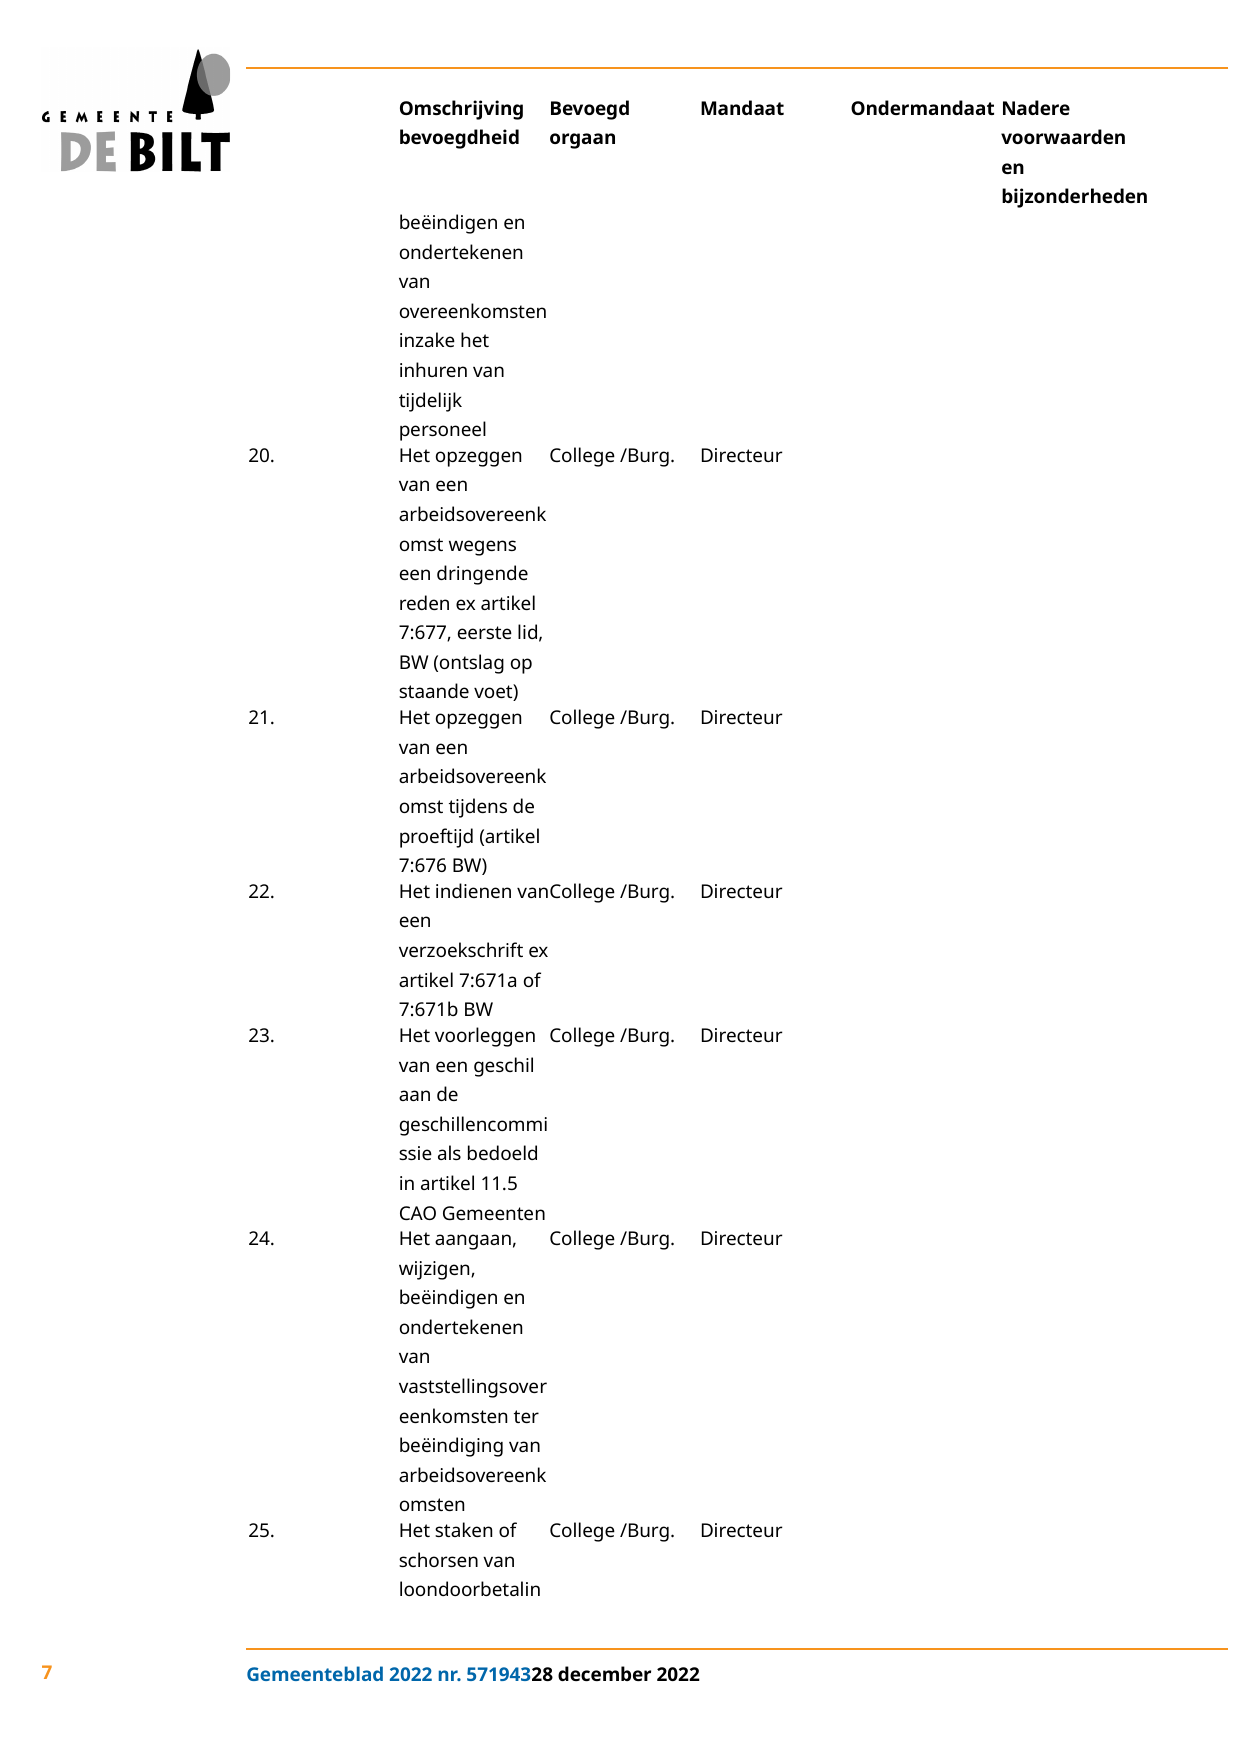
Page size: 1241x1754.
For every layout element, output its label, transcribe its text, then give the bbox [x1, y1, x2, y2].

table_cell [248, 209, 398, 442]
table_cell Het aangaan, wijzigen, beëindigen en ondertekenen van vaststellingsovereenkomsten ter beëindiging van arbeidsovereenkomsten [399, 1225, 549, 1517]
table_cell [1001, 1518, 1152, 1602]
table_cell Directeur [700, 705, 850, 878]
table_cell [850, 209, 1001, 442]
table_cell [850, 1022, 1001, 1225]
table_cell [1001, 442, 1152, 704]
table_cell Directeur [700, 1518, 850, 1602]
table_cell [1001, 209, 1152, 442]
table_cell College /Burg. [549, 442, 700, 704]
table_cell Directeur [700, 1225, 850, 1517]
table_header Ondermandaat [850, 95, 1001, 209]
table_header Omschrijving bevoegdheid [399, 95, 549, 209]
table_cell [1001, 705, 1152, 878]
table_cell Directeur [700, 442, 850, 704]
table_cell [549, 209, 700, 442]
picture [41, 47, 231, 172]
table_cell 25. [248, 1518, 398, 1602]
table_cell [1001, 878, 1152, 1022]
table_cell 20. [248, 442, 398, 704]
table_cell Het voorleggen van een geschil aan de geschillencommissie als bedoeld in artikel 11.5 CAO Gemeenten [399, 1022, 549, 1225]
table_cell Het opzeggen van een arbeidsovereenkomst wegens een dringende reden ex artikel 7:677, eerste lid, BW (ontslag op staande voet) [399, 442, 549, 704]
table_cell [1001, 1225, 1152, 1517]
table_cell College /Burg. [549, 878, 700, 1022]
table_cell 24. [248, 1225, 398, 1517]
table_cell College /Burg. [549, 705, 700, 878]
table_cell Het opzeggen van een arbeidsovereenkomst tijdens de proeftijd (artikel 7:676 BW) [399, 705, 549, 878]
table_cell [700, 209, 850, 442]
table_cell Het indienen van een verzoekschrift ex artikel 7:671a of 7:671b BW [399, 878, 549, 1022]
table_cell [850, 442, 1001, 704]
table_cell 23. [248, 1022, 398, 1225]
table_cell [850, 1518, 1001, 1602]
table_header [248, 95, 398, 209]
table_header Bevoegd orgaan [549, 95, 700, 209]
table_cell beëindigen en ondertekenen van overeenkomsten inzake het inhuren van tijdelijk personeel [399, 209, 549, 442]
table_header Nadere voorwaarden en bijzonderheden [1001, 95, 1152, 209]
table_cell 22. [248, 878, 398, 1022]
table_cell College /Burg. [549, 1225, 700, 1517]
table_cell Directeur [700, 878, 850, 1022]
table_cell Het staken of schorsen van loondoorbetalin [399, 1518, 549, 1602]
table_cell [850, 705, 1001, 878]
table_header Mandaat [700, 95, 850, 209]
table_cell College /Burg. [549, 1022, 700, 1225]
table_cell Directeur [700, 1022, 850, 1225]
table_cell [850, 1225, 1001, 1517]
table_cell 21. [248, 705, 398, 878]
table_cell [850, 878, 1001, 1022]
table_cell College /Burg. [549, 1518, 700, 1602]
table_cell [1001, 1022, 1152, 1225]
